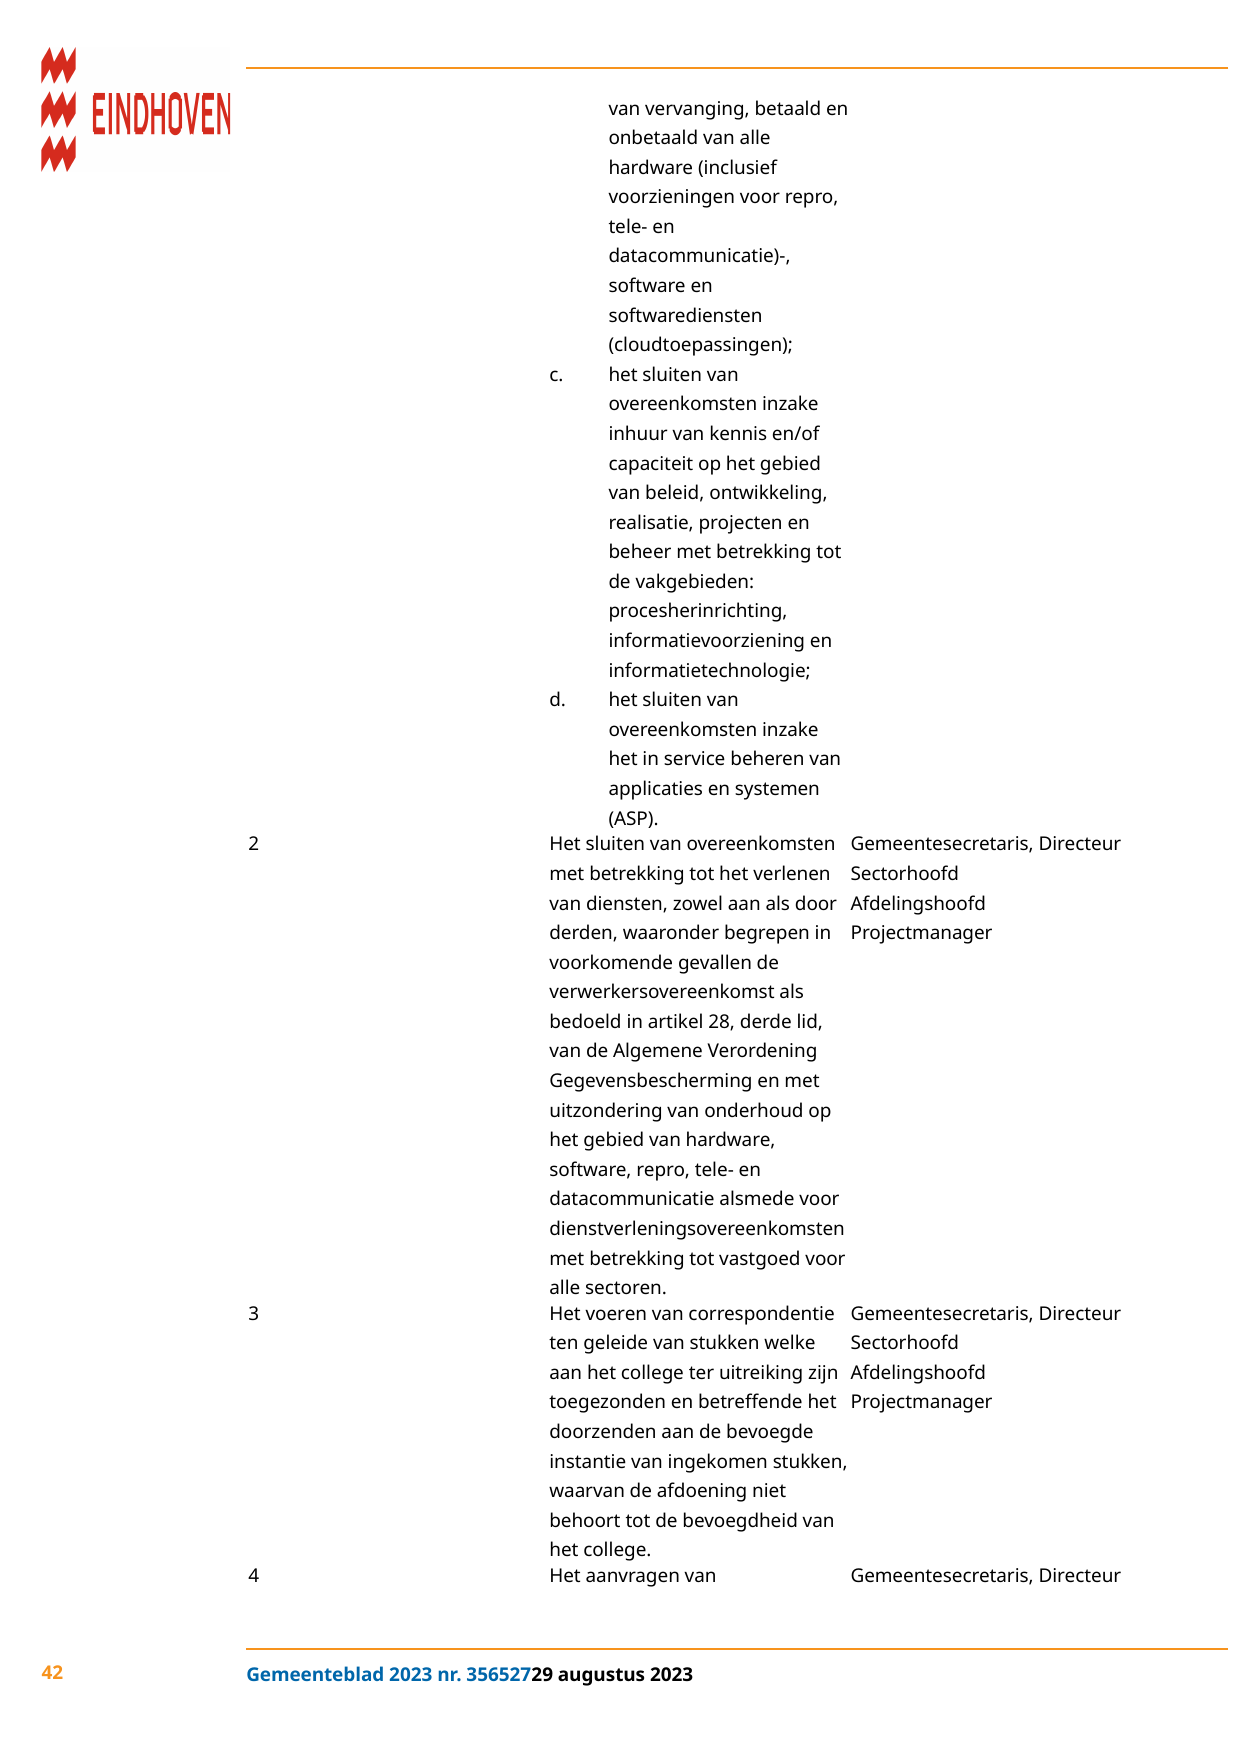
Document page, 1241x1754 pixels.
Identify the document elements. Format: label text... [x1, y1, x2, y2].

table_cell [850, 95, 1152, 831]
table_cell van vervanging, betaald en onbetaald van alle hardware (inclusief voorzieningen voor repro, tele- en datacommunicatie)-, software en softwarediensten (cloudtoepassingen); het sluiten van overeenkomsten inzake inhuur van kennis en/of capaciteit op het gebied van beleid, ontwikkeling, realisatie, projecten en beheer met betrekking tot de vakgebieden: procesherinrichting, informatievoorziening en informatietechnologie; het sluiten van overeenkomsten inzake het in service beheren van applicaties en systemen (ASP). [549, 95, 850, 831]
table_cell 2 [248, 831, 549, 1300]
table_cell Gemeentesecretaris, Directeur Sectorhoofd Afdelingshoofd Projectmanager [850, 1300, 1152, 1562]
table_cell [248, 95, 549, 831]
table_cell Gemeentesecretaris, Directeur Sectorhoofd Afdelingshoofd Projectmanager [850, 831, 1152, 1300]
table_cell Het voeren van correspondentie ten geleide van stukken welke aan het college ter uitreiking zijn toegezonden en betreffende het doorzenden aan de bevoegde instantie van ingekomen stukken, waarvan de afdoening niet behoort tot de bevoegdheid van het college. [549, 1300, 850, 1562]
table_cell Het aanvragen van [549, 1563, 850, 1588]
table_cell Gemeentesecretaris, Directeur [850, 1563, 1152, 1588]
table_cell 3 [248, 1300, 549, 1562]
table_cell Het sluiten van overeenkomsten met betrekking tot het verlenen van diensten, zowel aan als door derden, waaronder begrepen in voorkomende gevallen de verwerkersovereenkomst als bedoeld in artikel 28, derde lid, van de Algemene Verordening Gegevensbescherming en met uitzondering van onderhoud op het gebied van hardware, software, repro, tele- en datacommunicatie alsmede voor dienstverleningsovereenkomsten met betrekking tot vastgoed voor alle sectoren. [549, 831, 850, 1300]
table_cell 4 [248, 1563, 549, 1588]
picture [41, 47, 231, 172]
